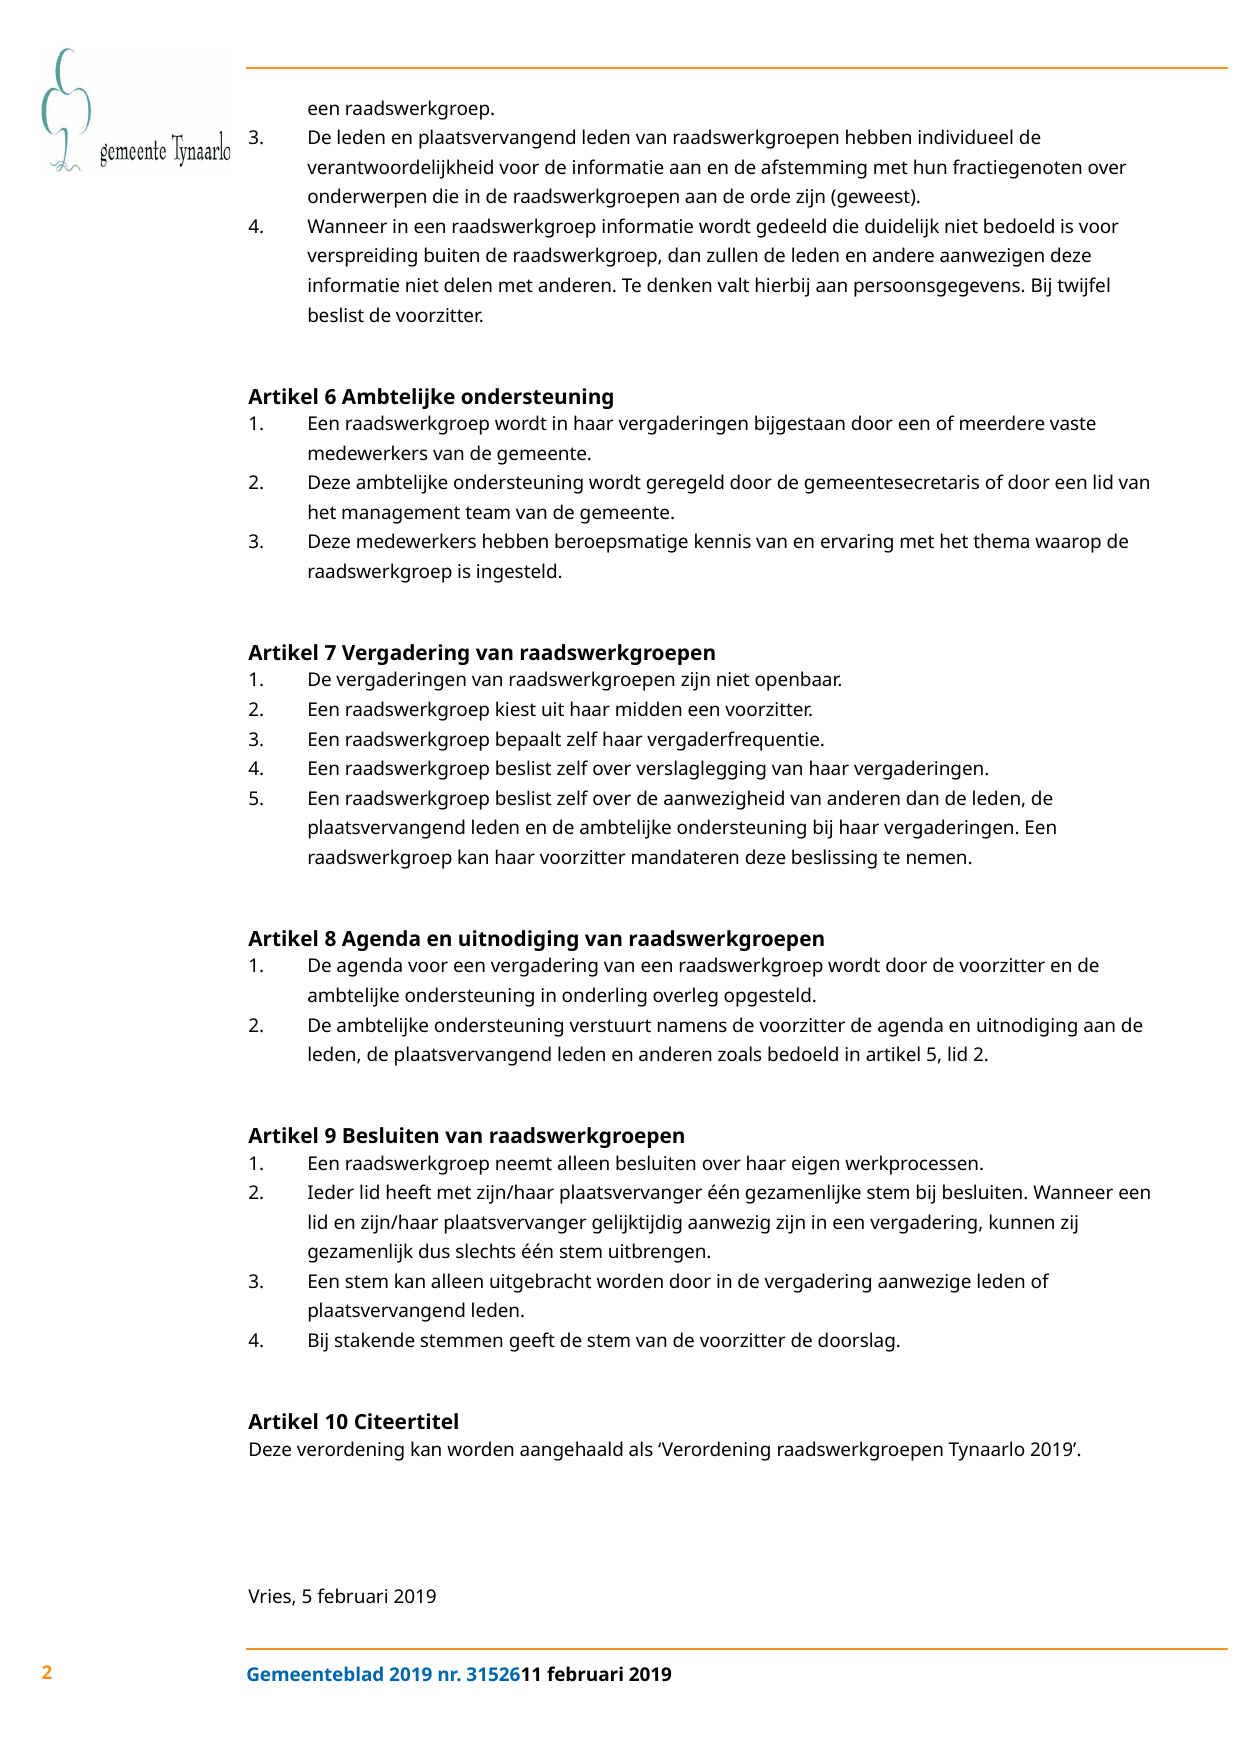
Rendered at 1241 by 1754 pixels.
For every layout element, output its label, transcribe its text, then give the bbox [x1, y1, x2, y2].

text Artikel 10 Citeertitel [248, 1407, 1152, 1436]
list De ambtelijke ondersteuning verstuurt namens de voorzitter de agenda en uitnodiging aan de leden, de plaatsvervangend leden en anderen zoals bedoeld in artikel 5, lid 2. [248, 1012, 1152, 1067]
list Een raadswerkgroep beslist zelf over verslaglegging van haar vergaderingen. [248, 755, 1152, 781]
picture [41, 47, 231, 172]
list Een stem kan alleen uitgebracht worden door in de vergadering aanwezige leden of plaatsvervangend leden. [248, 1268, 1152, 1323]
list De leden en plaatsvervangend leden van raadswerkgroepen hebben individueel de verantwoordelijkheid voor de informatie aan en de afstemming met hun fractiegenoten over onderwerpen die in de raadswerkgroepen aan de orde zijn (geweest). [248, 124, 1152, 209]
list Deze medewerkers hebben beroepsmatige kennis van en ervaring met het thema waarop de raadswerkgroep is ingesteld. [248, 529, 1152, 584]
list Een raadswerkgroep beslist zelf over de aanwezigheid van anderen dan de leden, de plaatsvervangend leden en de ambtelijke ondersteuning bij haar vergaderingen. Een raadswerkgroep kan haar voorzitter mandateren deze beslissing te nemen. [248, 785, 1152, 870]
list Een raadswerkgroep wordt in haar vergaderingen bijgestaan door een of meerdere vaste medewerkers van de gemeente. [248, 410, 1152, 466]
list een raadswerkgroep. [248, 95, 1152, 121]
text Artikel 9 Besluiten van raadswerkgroepen [248, 1121, 1152, 1150]
list Deze ambtelijke ondersteuning wordt geregeld door de gemeentesecretaris of door een lid van het management team van de gemeente. [248, 469, 1152, 525]
list Ieder lid heeft met zijn/haar plaatsvervanger één gezamenlijke stem bij besluiten. Wanneer een lid en zijn/haar plaatsvervanger gelijktijdig aanwezig zijn in een vergadering, kunnen zij gezamenlijk dus slechts één stem uitbrengen. [248, 1179, 1152, 1264]
list De agenda voor een vergadering van een raadswerkgroep wordt door de voorzitter en de ambtelijke ondersteuning in onderling overleg opgesteld. [248, 953, 1152, 1008]
list Bij stakende stemmen geeft de stem van de voorzitter de doorslag. [248, 1327, 1152, 1353]
text Vries, 5 februari 2019 [248, 1584, 1152, 1609]
text Artikel 8 Agenda en uitnodiging van raadswerkgroepen [248, 924, 1152, 953]
list Een raadswerkgroep kiest uit haar midden een voorzitter. [248, 696, 1152, 722]
list Een raadswerkgroep neemt alleen besluiten over haar eigen werkprocessen. [248, 1150, 1152, 1176]
text Artikel 7 Vergadering van raadswerkgroepen [248, 638, 1152, 667]
list Wanneer in een raadswerkgroep informatie wordt gedeeld die duidelijk niet bedoeld is voor verspreiding buiten de raadswerkgroep, dan zullen de leden en andere aanwezigen deze informatie niet delen met anderen. Te denken valt hierbij aan persoonsgegevens. Bij twijfel beslist de voorzitter. [248, 213, 1152, 328]
list De vergaderingen van raadswerkgroepen zijn niet openbaar. [248, 667, 1152, 692]
list Een raadswerkgroep bepaalt zelf haar vergaderfrequentie. [248, 726, 1152, 752]
text Artikel 6 Ambtelijke ondersteuning [248, 382, 1152, 410]
text Deze verordening kan worden aangehaald als ‘Verordening raadswerkgroepen Tynaarlo 2019’. [248, 1436, 1152, 1461]
